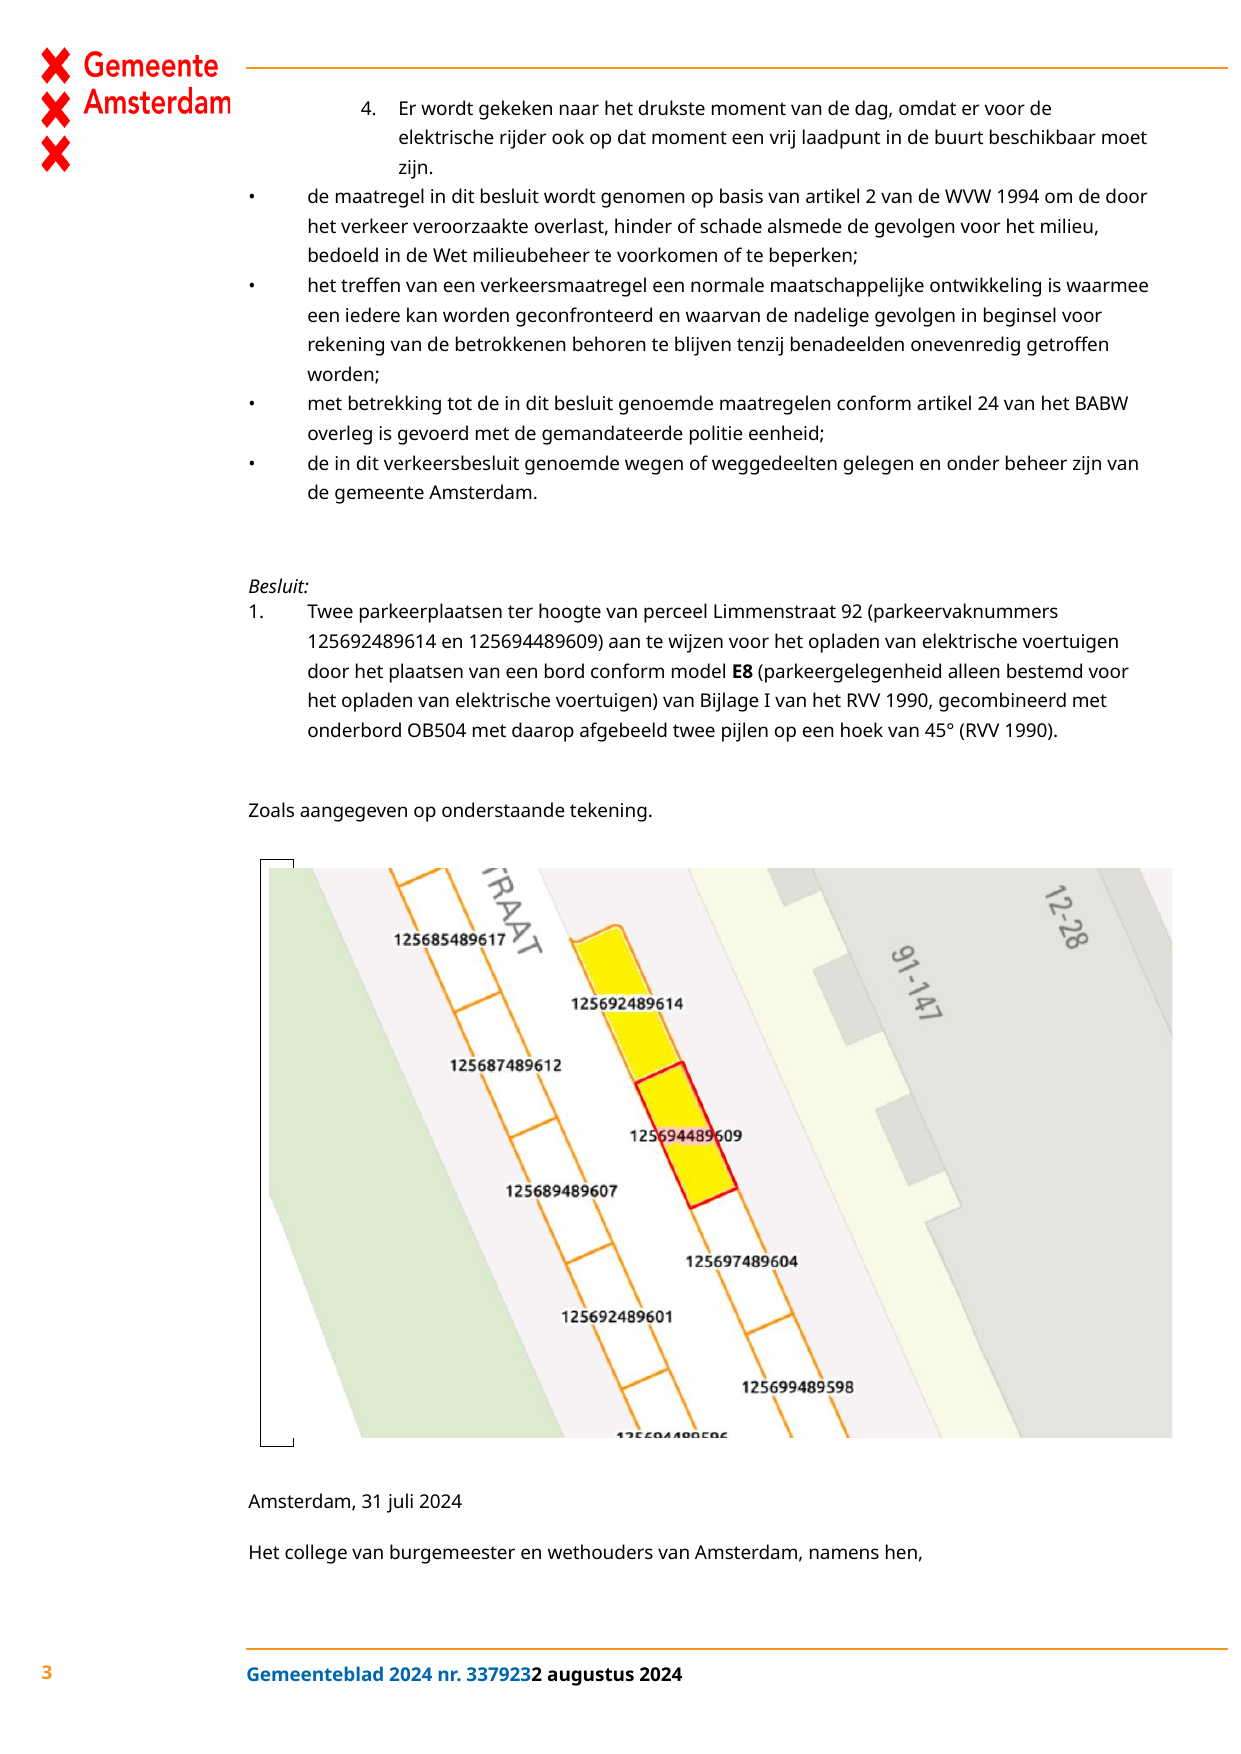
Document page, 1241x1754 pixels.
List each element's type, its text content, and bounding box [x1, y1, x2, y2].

picture [41, 47, 231, 172]
text Het college van burgemeester en wethouders van Amsterdam, namens hen, [248, 1539, 1152, 1565]
list Er wordt gekeken naar het drukste moment van de dag, omdat er voor de elektrische rijder ook op dat moment een vrij laadpunt in de buurt beschikbaar moet zijn. [361, 95, 1152, 180]
list het treffen van een verkeersmaatregel een normale maatschappelijke ontwikkeling is waarmee een iedere kan worden geconfronteerd en waarvan de nadelige gevolgen in beginsel voor rekening van de betrokkenen behoren te blijven tenzij benadeelden onevenredig getroffen worden; [248, 272, 1152, 387]
text Amsterdam, 31 juli 2024 [248, 1489, 1152, 1514]
text Zoals aangegeven op onderstaande tekening. [248, 797, 1152, 823]
list met betrekking tot de in dit besluit genoemde maatregelen conform artikel 24 van het BABW overleg is gevoerd met de gemandateerde politie eenheid; [248, 391, 1152, 446]
list de maatregel in dit besluit wordt genomen op basis van artikel 2 van de WVW 1994 om de door het verkeer veroorzaakte overlast, hinder of schade alsmede de gevolgen voor het milieu, bedoeld in de Wet milieubeheer te voorkomen of te beperken; [248, 183, 1152, 268]
picture [268, 868, 1173, 1438]
text Besluit: [248, 573, 1152, 599]
list Twee parkeerplaatsen ter hoogte van perceel Limmenstraat 92 (parkeervaknummers 125692489614 en 125694489609) aan te wijzen voor het opladen van elektrische voertuigen door het plaatsen van een bord conform model E8 (parkeergelegenheid alleen bestemd voor het opladen van elektrische voertuigen) van Bijlage I van het RVV 1990, gecombineerd met onderbord OB504 met daarop afgebeeld twee pijlen op een hoek van 45° (RVV 1990). [248, 599, 1152, 743]
list de in dit verkeersbesluit genoemde wegen of weggedeelten gelegen en onder beheer zijn van de gemeente Amsterdam. [248, 450, 1152, 505]
